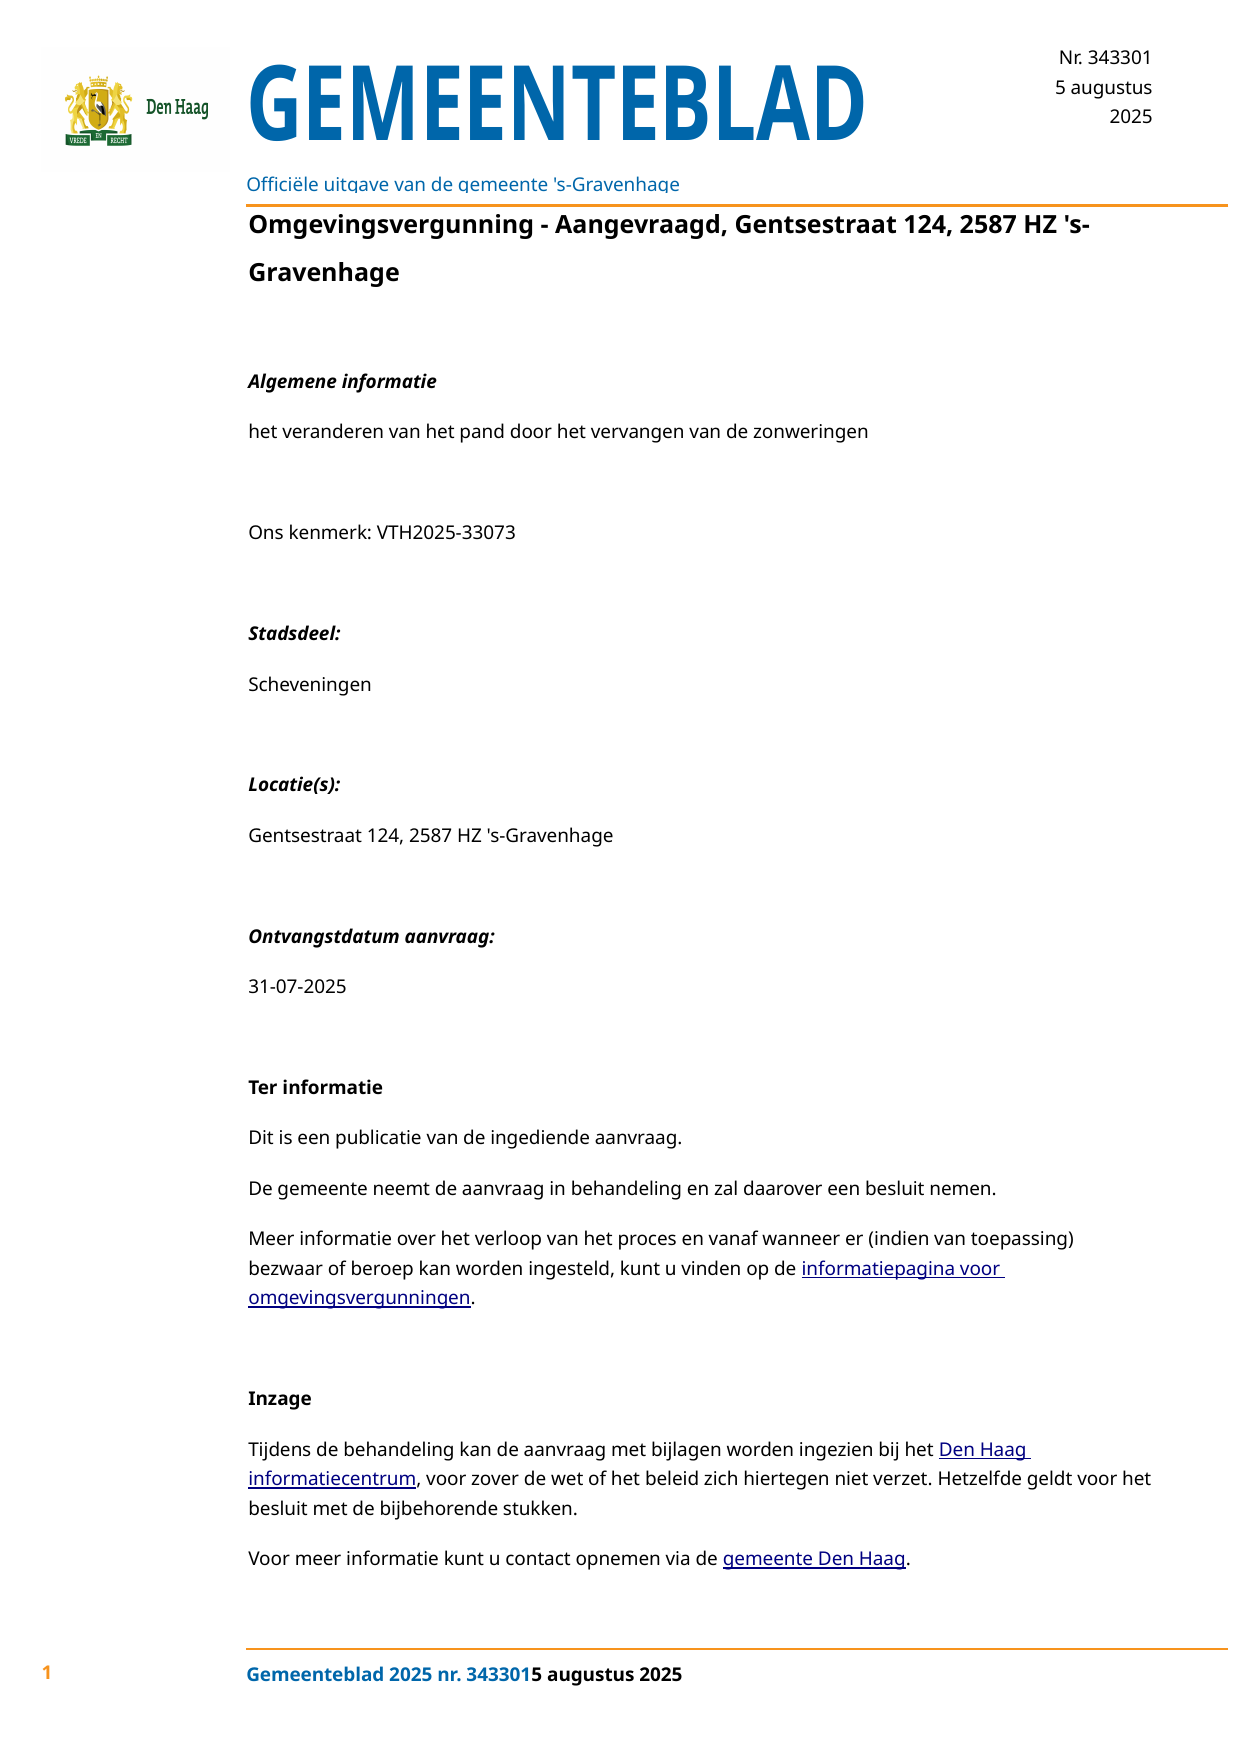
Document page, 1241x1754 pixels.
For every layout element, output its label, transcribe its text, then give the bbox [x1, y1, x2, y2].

text Omgevingsvergunning - Aangevraagd, Gentsestraat 124, 2587 HZ 's-Gravenhage [248, 207, 1152, 288]
text Tijdens de behandeling kan de aanvraag met bijlagen worden ingezien bij het Den Haag informatiecentrum, voor zover de wet of het beleid zich hiertegen niet verzet. Hetzelfde geldt voor het besluit met de bijbehorende stukken. [248, 1436, 1152, 1521]
text Algemene informatie [248, 368, 1152, 394]
text 31-07-2025 [248, 973, 1152, 999]
text Ons kenmerk: VTH2025-33073 [248, 519, 1152, 545]
text het veranderen van het pand door het vervangen van de zonweringen [248, 419, 1152, 444]
text Inzage [248, 1385, 1152, 1411]
text Locatie(s): [248, 772, 1152, 797]
text Scheveningen [248, 671, 1152, 697]
text Gentsestraat 124, 2587 HZ 's-Gravenhage [248, 822, 1152, 848]
text De gemeente neemt de aanvraag in behandeling en zal daarover een besluit nemen. [248, 1175, 1152, 1201]
text Stadsdeel: [248, 620, 1152, 646]
text Ter informatie [248, 1074, 1152, 1100]
text Meer informatie over het verloop van het proces en vanaf wanneer er (indien van toepassing) bezwaar of beroep kan worden ingesteld, kunt u vinden op de informatiepagina voor omgevingsvergunningen. [248, 1225, 1152, 1310]
picture [41, 47, 231, 172]
text Dit is een publicatie van de ingediende aanvraag. [248, 1124, 1152, 1150]
text Voor meer informatie kunt u contact opnemen via de gemeente Den Haag. [248, 1545, 1152, 1571]
text Ontvangstdatum aanvraag: [248, 923, 1152, 949]
